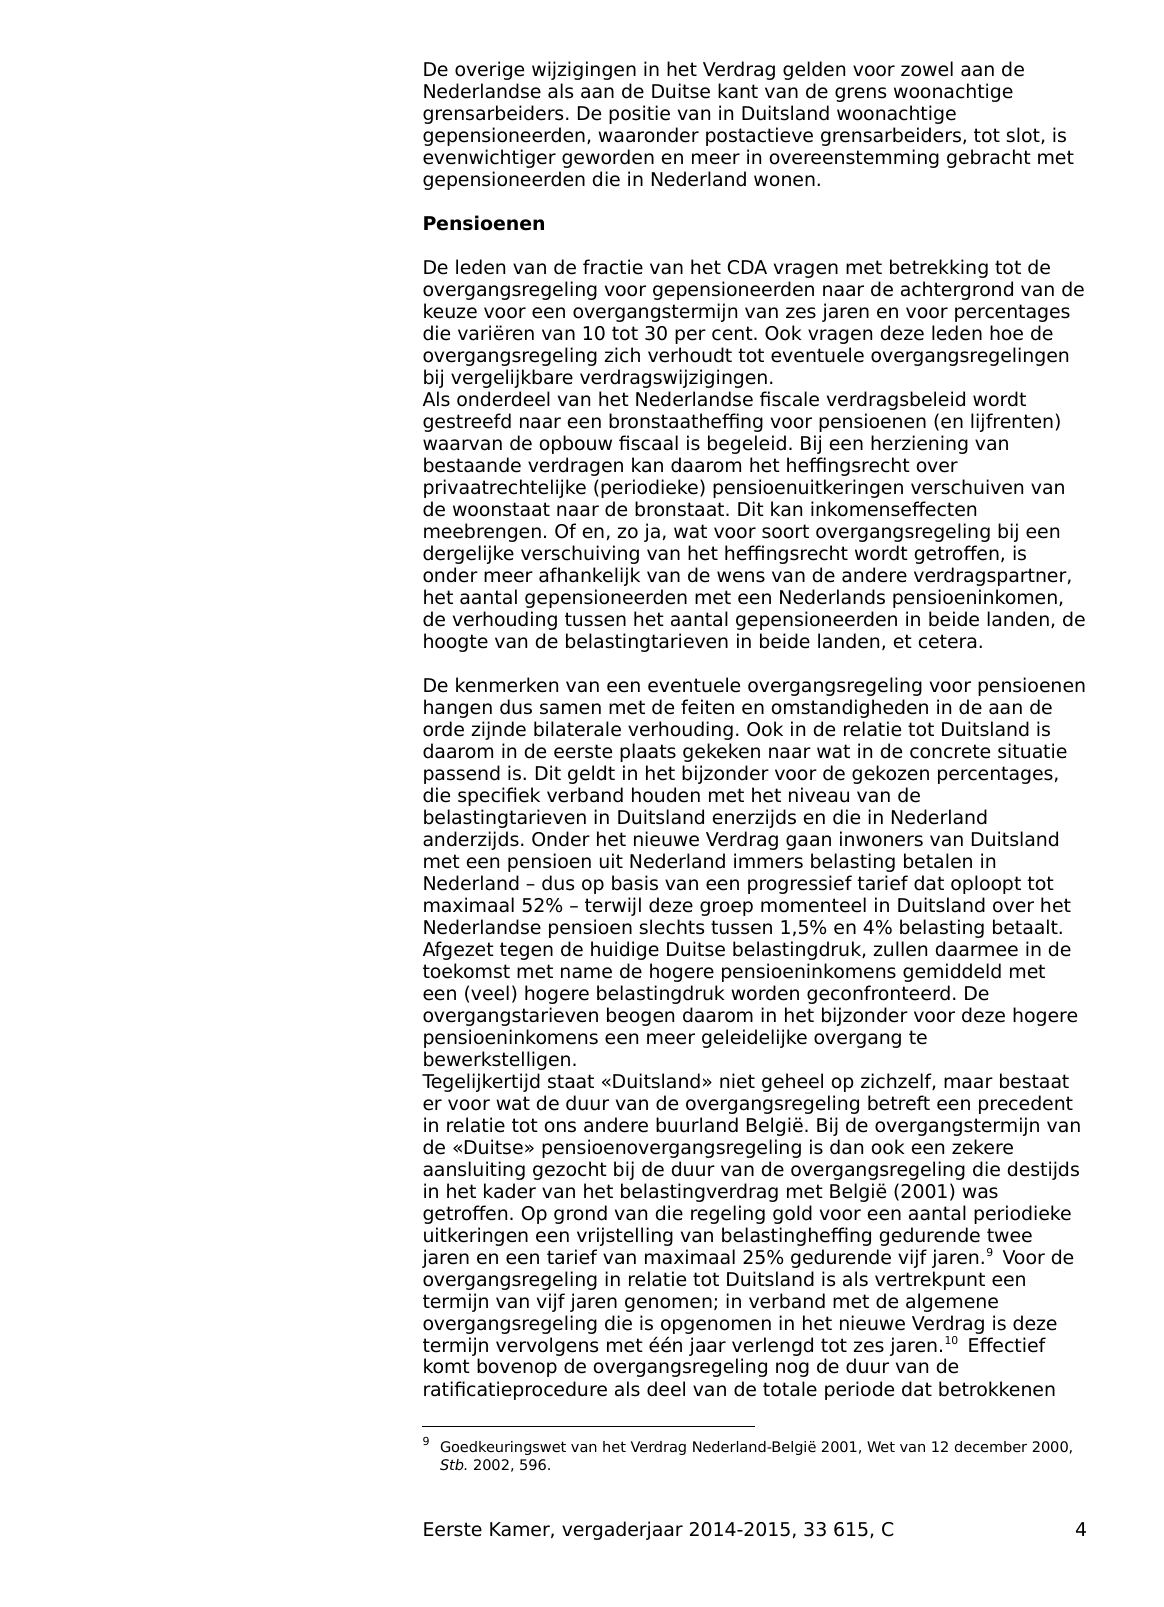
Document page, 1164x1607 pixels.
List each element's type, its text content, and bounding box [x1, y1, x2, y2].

text Goedkeuringswet van het Verdrag Nederland-België 2001, Wet van 12 december 2000, Stb. 2002, 596. [422, 1435, 1087, 1474]
subtitle Pensioenen [422, 213, 1087, 235]
text De leden van de fractie van het CDA vragen met betrekking tot de overgangsregeling voor gepensioneerden naar de achtergrond van de keuze voor een overgangstermijn van zes jaren en voor percentages die variëren van 10 tot 30 per cent. Ook vragen deze leden hoe de overgangsregeling zich verhoudt tot eventuele overgangsregelingen bij vergelijkbare verdragswijzigingen. [422, 257, 1087, 389]
text Als onderdeel van het Nederlandse fiscale verdragsbeleid wordt gestreefd naar een bronstaatheffing voor pensioenen (en lijfrenten) waarvan de opbouw fiscaal is begeleid. Bij een herziening van bestaande verdragen kan daarom het heffingsrecht over privaatrechtelijke (periodieke) pensioenuitkeringen verschuiven van de woonstaat naar de bronstaat. Dit kan inkomenseffecten meebrengen. Of en, zo ja, wat voor soort overgangsregeling bij een dergelijke verschuiving van het heffingsrecht wordt getroffen, is onder meer afhankelijk van de wens van de andere verdragspartner, het aantal gepensioneerden met een Nederlands pensioeninkomen, de verhouding tussen het aantal gepensioneerden in beide landen, de hoogte van de belastingtarieven in beide landen, et cetera. [422, 389, 1087, 653]
text Tegelijkertijd staat «Duitsland» niet geheel op zichzelf, maar bestaat er voor wat de duur van de overgangsregeling betreft een precedent in relatie tot ons andere buurland België. Bij de overgangstermijn van de «Duitse» pensioenovergangsregeling is dan ook een zekere aansluiting gezocht bij de duur van de overgangsregeling die destijds in het kader van het belastingverdrag met België (2001) was getroffen. Op grond van die regeling gold voor een aantal periodieke uitkeringen een vrijstelling van belastingheffing gedurende twee jaren en een tarief van maximaal 25% gedurende vijf jaren. Voor de overgangsregeling in relatie tot Duitsland is als vertrekpunt een termijn van vijf jaren genomen; in verband met de algemene overgangsregeling die is opgenomen in het nieuwe Verdrag is deze termijn vervolgens met één jaar verlengd tot zes jaren. Effectief komt bovenop de overgangsregeling nog de duur van de ratificatieprocedure als deel van de totale periode dat betrokkenen [422, 1071, 1087, 1400]
text De kenmerken van een eventuele overgangsregeling voor pensioenen hangen dus samen met de feiten en omstandigheden in de aan de orde zijnde bilaterale verhouding. Ook in de relatie tot Duitsland is daarom in de eerste plaats gekeken naar wat in de concrete situatie passend is. Dit geldt in het bijzonder voor de gekozen percentages, die specifiek verband houden met het niveau van de belastingtarieven in Duitsland enerzijds en die in Nederland anderzijds. Onder het nieuwe Verdrag gaan inwoners van Duitsland met een pensioen uit Nederland immers belasting betalen in Nederland – dus op basis van een progressief tarief dat oploopt tot maximaal 52% – terwijl deze groep momenteel in Duitsland over het Nederlandse pensioen slechts tussen 1,5% en 4% belasting betaalt. Afgezet tegen de huidige Duitse belastingdruk, zullen daarmee in de toekomst met name de hogere pensioeninkomens gemiddeld met een (veel) hogere belastingdruk worden geconfronteerd. De overgangstarieven beogen daarom in het bijzonder voor deze hogere pensioeninkomens een meer geleidelijke overgang te bewerkstelligen. [422, 675, 1087, 1071]
text De overige wijzigingen in het Verdrag gelden voor zowel aan de Nederlandse als aan de Duitse kant van de grens woonachtige grensarbeiders. De positie van in Duitsland woonachtige gepensioneerden, waaronder postactieve grensarbeiders, tot slot, is evenwichtiger geworden en meer in overeenstemming gebracht met gepensioneerden die in Nederland wonen. [422, 59, 1087, 191]
